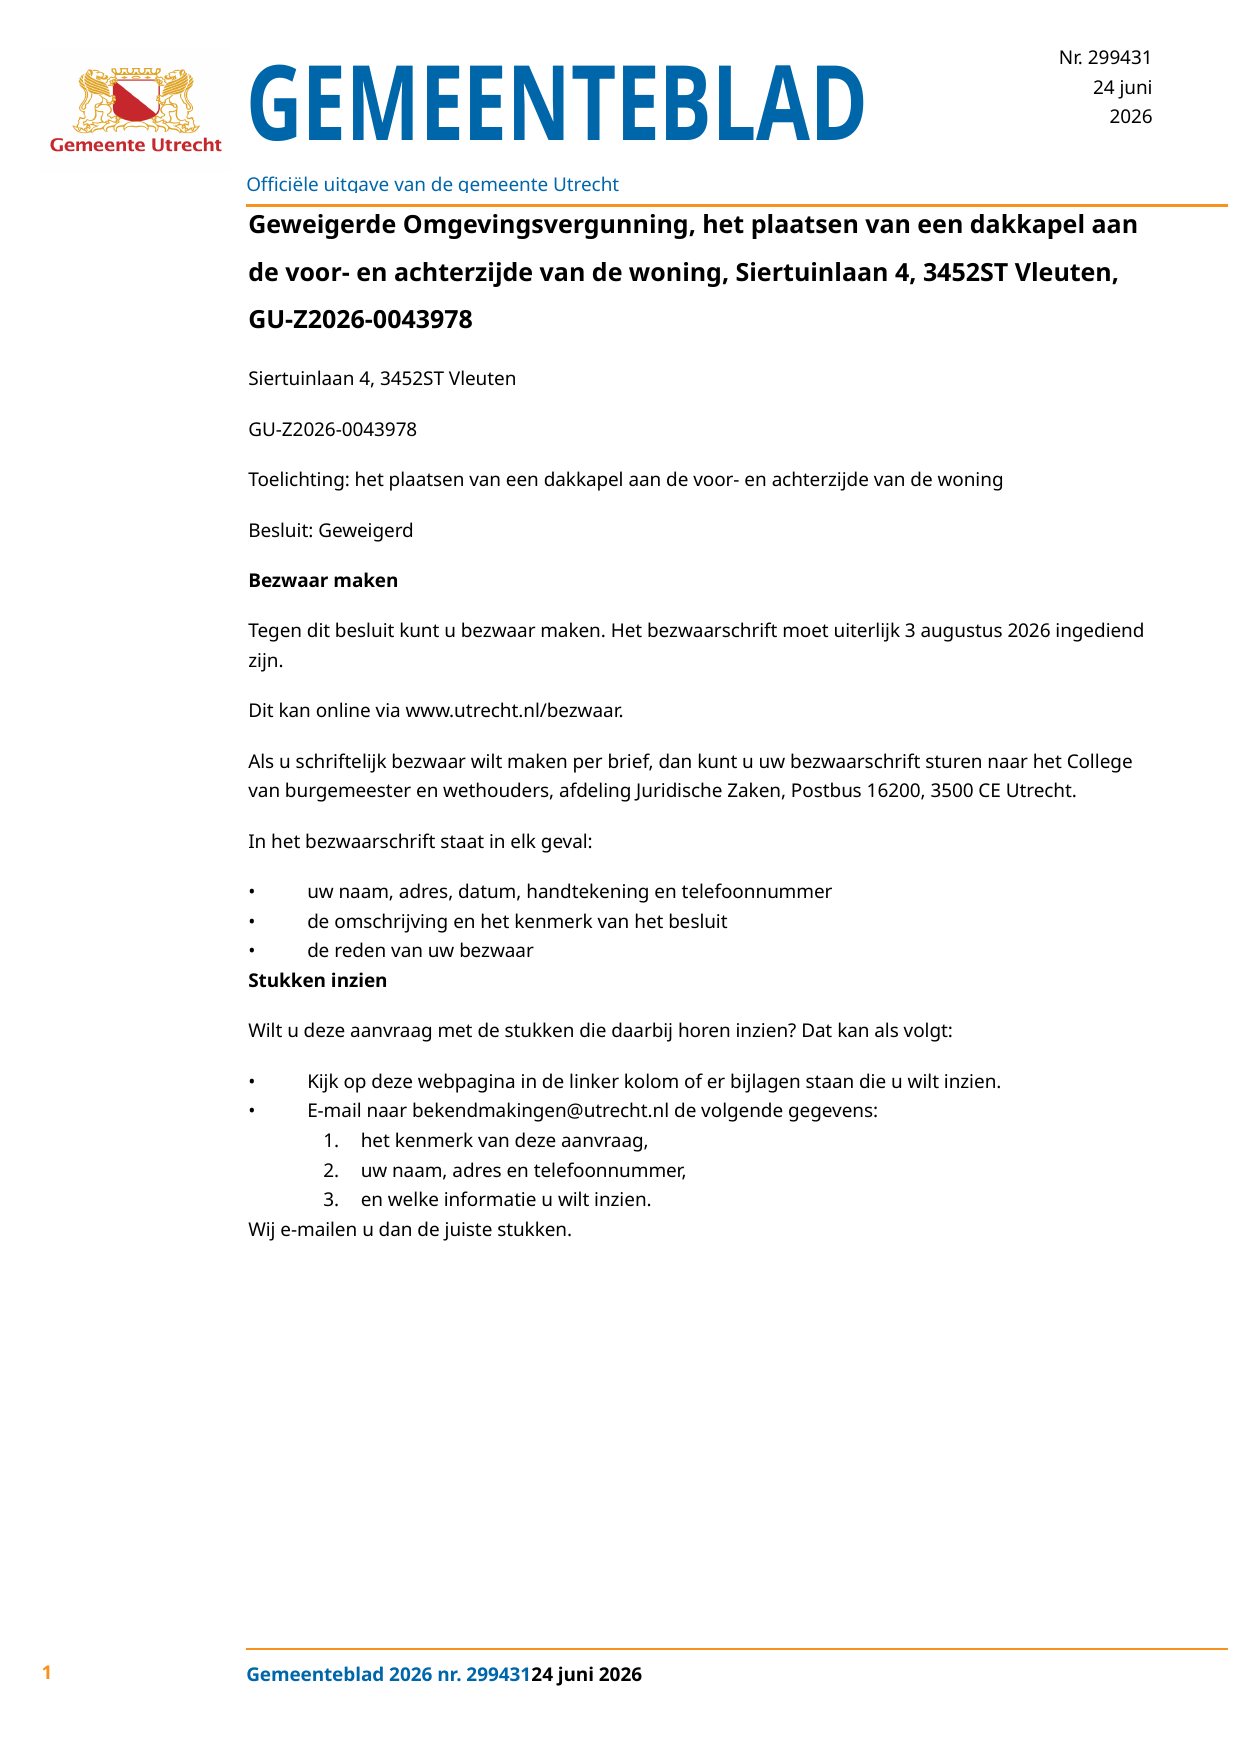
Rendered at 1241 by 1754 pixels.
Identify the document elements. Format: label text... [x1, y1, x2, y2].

text Als u schriftelijk bezwaar wilt maken per brief, dan kunt u uw bezwaarschrift sturen naar het College van burgemeester en wethouders, afdeling Juridische Zaken, Postbus 16200, 3500 CE Utrecht. [248, 748, 1152, 803]
text Bezwaar maken [248, 567, 1152, 593]
text Siertuinlaan 4, 3452ST Vleuten [248, 366, 1152, 391]
text GU-Z2026-0043978 [248, 416, 1152, 442]
text Dit kan online via www.utrecht.nl/bezwaar. [248, 698, 1152, 723]
list Kijk op deze webpagina in de linker kolom of er bijlagen staan die u wilt inzien. [248, 1068, 1152, 1094]
list uw naam, adres, datum, handtekening en telefoonnummer [248, 878, 1152, 904]
text In het bezwaarschrift staat in elk geval: [248, 828, 1152, 854]
text Stukken inzien [248, 967, 1152, 993]
text Wij e-mailen u dan de juiste stukken. [248, 1216, 1152, 1242]
list de reden van uw bezwaar [248, 938, 1152, 963]
text Toelichting: het plaatsen van een dakkapel aan de voor- en achterzijde van de woning [248, 466, 1152, 492]
text Wilt u deze aanvraag met de stukken die daarbij horen inzien? Dat kan als volgt: [248, 1018, 1152, 1043]
text Geweigerde Omgevingsvergunning, het plaatsen van een dakkapel aan de voor- en achterzijde van de woning, Siertuinlaan 4, 3452ST Vleuten, GU-Z2026-0043978 [248, 207, 1152, 336]
text Tegen dit besluit kunt u bezwaar maken. Het bezwaarschrift moet uiterlijk 3 augustus 2026 ingediend zijn. [248, 618, 1152, 673]
list en welke informatie u wilt inzien. [323, 1186, 1152, 1212]
list het kenmerk van deze aanvraag, [323, 1127, 1152, 1153]
picture [41, 47, 231, 172]
list uw naam, adres en telefoonnummer, [323, 1157, 1152, 1182]
list de omschrijving en het kenmerk van het besluit [248, 908, 1152, 934]
text Besluit: Geweigerd [248, 517, 1152, 542]
list E-mail naar bekendmakingen@utrecht.nl de volgende gegevens: [248, 1098, 1152, 1123]
